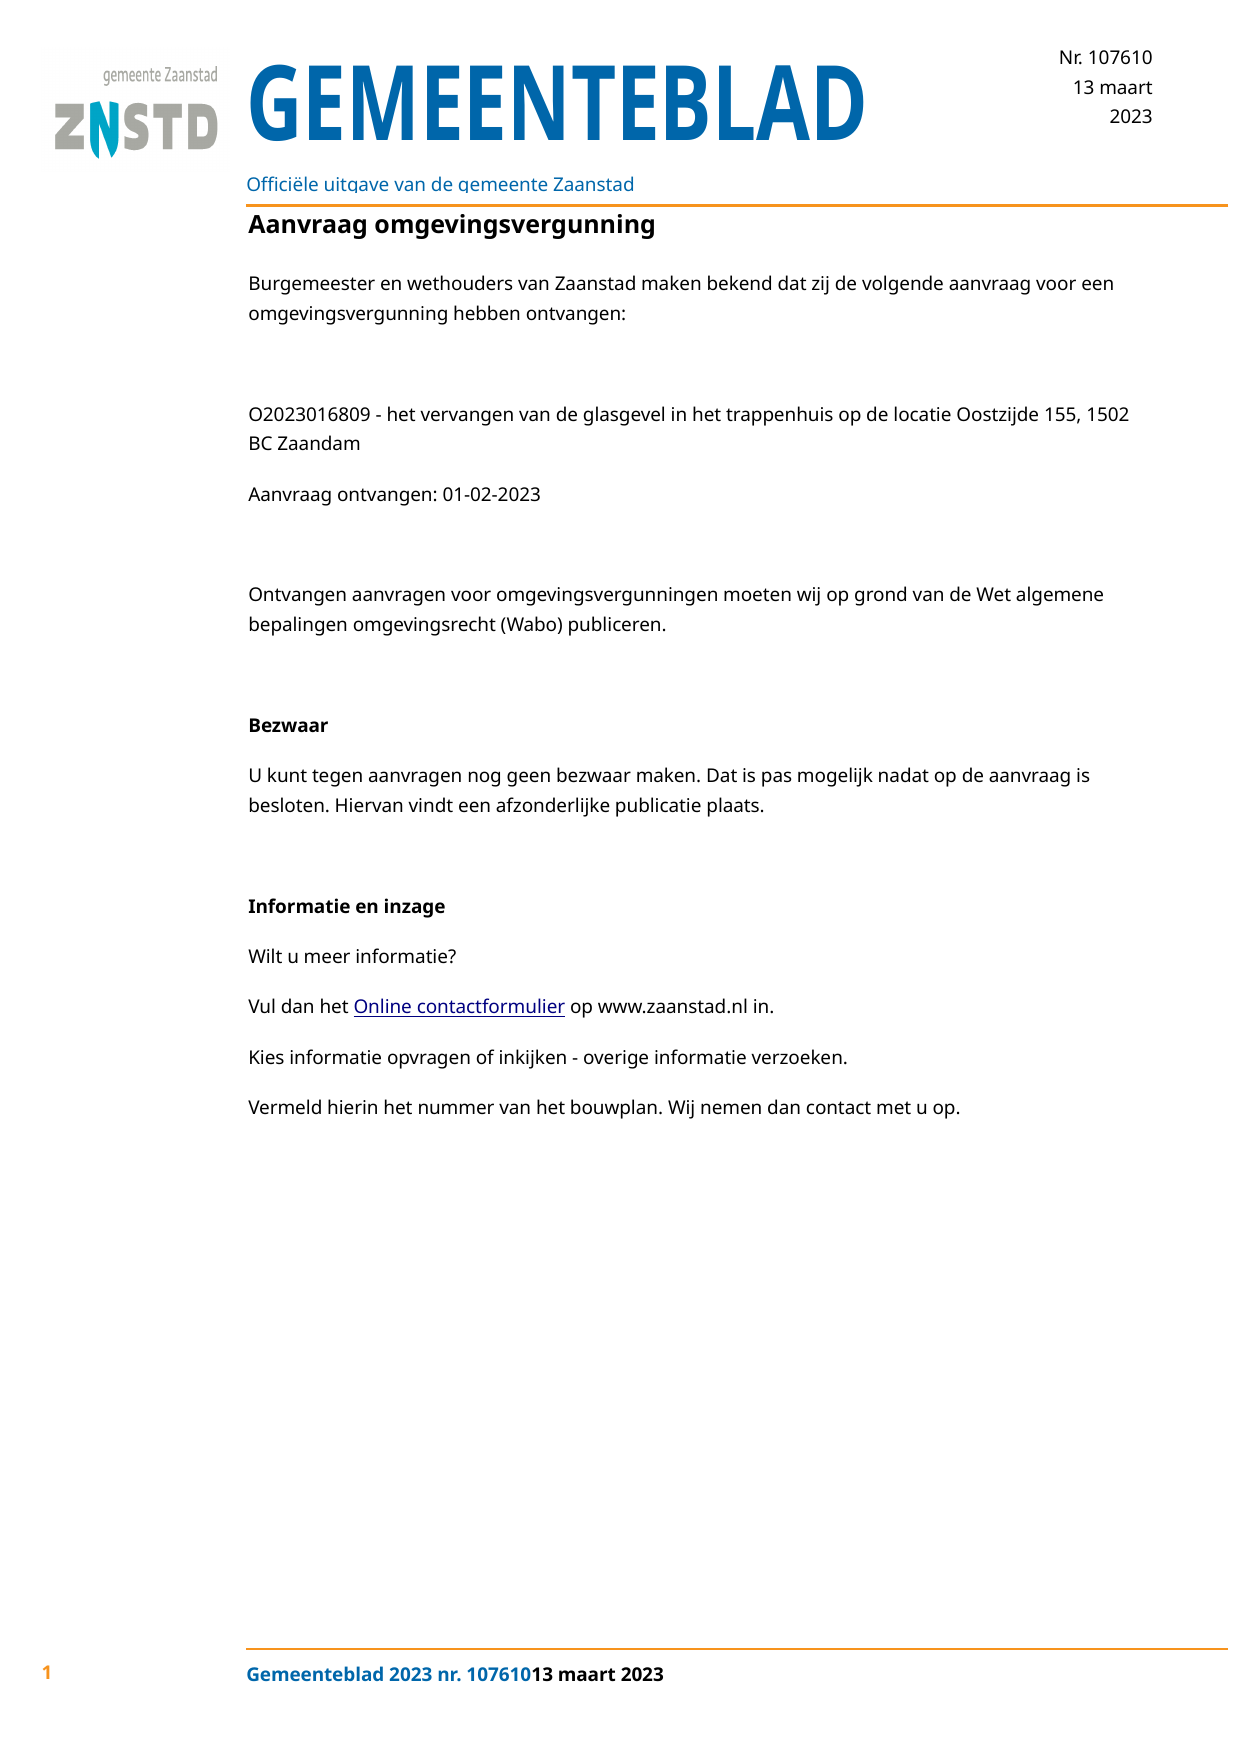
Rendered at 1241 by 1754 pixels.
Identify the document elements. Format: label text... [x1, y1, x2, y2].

text Wilt u meer informatie? [248, 943, 1152, 969]
picture [41, 47, 231, 172]
text O2023016809 - het vervangen van de glasgevel in het trappenhuis op de locatie Oostzijde 155, 1502 BC Zaandam [248, 401, 1152, 456]
text Kies informatie opvragen of inkijken - overige informatie verzoeken. [248, 1044, 1152, 1070]
text Bezwaar [248, 712, 1152, 738]
text Aanvraag ontvangen: 01-02-2023 [248, 481, 1152, 506]
text Burgemeester en wethouders van Zaanstad maken bekend dat zij de volgende aanvraag voor een omgevingsvergunning hebben ontvangen: [248, 270, 1152, 326]
text Vermeld hierin het nummer van het bouwplan. Wij nemen dan contact met u op. [248, 1094, 1152, 1120]
text Aanvraag omgevingsvergunning [248, 207, 1152, 241]
text U kunt tegen aanvragen nog geen bezwaar maken. Dat is pas mogelijk nadat op de aanvraag is besloten. Hiervan vindt een afzonderlijke publicatie plaats. [248, 762, 1152, 818]
text Ontvangen aanvragen voor omgevingsvergunningen moeten wij op grond van de Wet algemene bepalingen omgevingsrecht (Wabo) publiceren. [248, 582, 1152, 637]
text Informatie en inzage [248, 893, 1152, 918]
text Vul dan het Online contactformulier op www.zaanstad.nl in. [248, 994, 1152, 1019]
